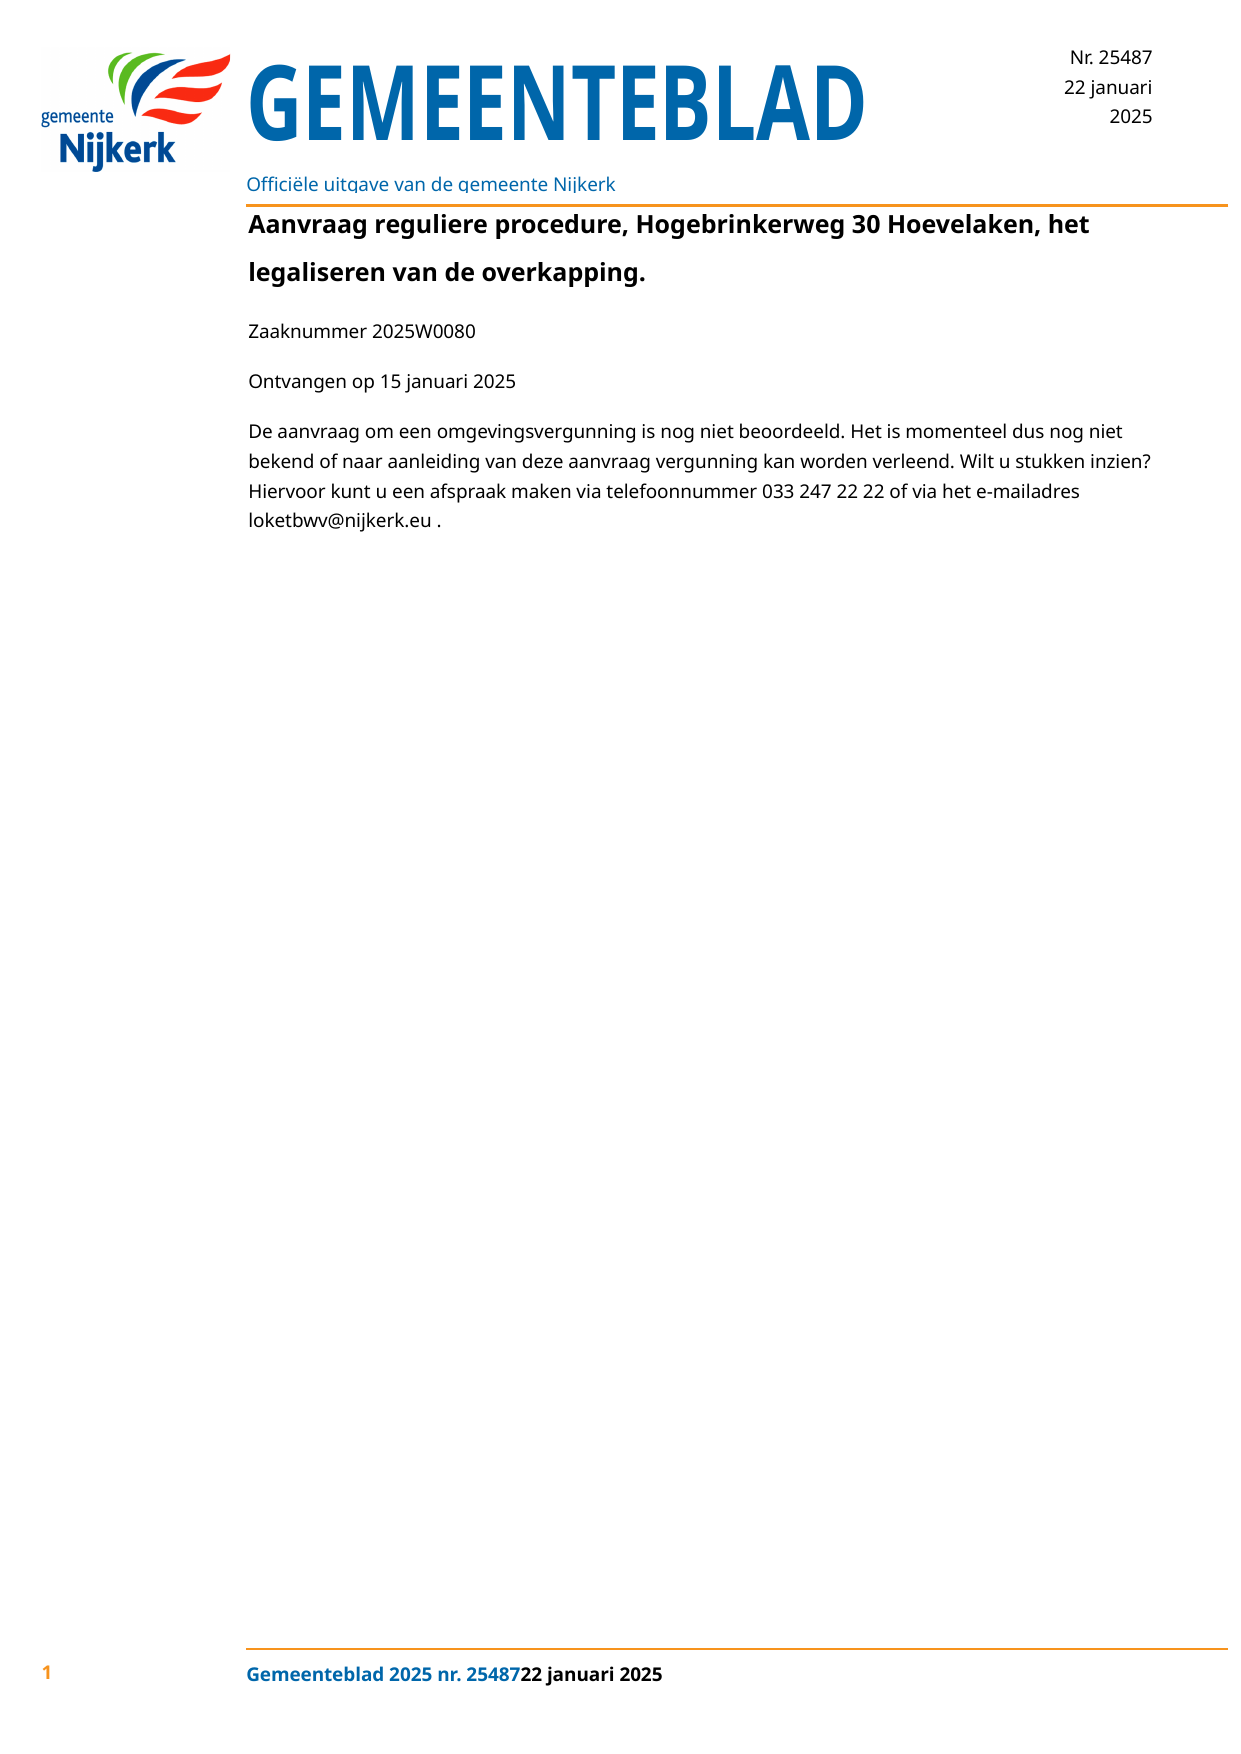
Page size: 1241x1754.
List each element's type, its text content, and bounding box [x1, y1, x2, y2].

text Ontvangen op 15 januari 2025 [248, 368, 1152, 394]
text Zaaknummer 2025W0080 [248, 318, 1152, 344]
text De aanvraag om een omgevingsvergunning is nog niet beoordeeld. Het is momenteel dus nog niet bekend of naar aanleiding van deze aanvraag vergunning kan worden verleend. Wilt u stukken inzien? Hiervoor kunt u een afspraak maken via telefoonnummer 033 247 22 22 of via het e-mailadres loketbwv@nijkerk.eu . [248, 419, 1152, 533]
picture [41, 47, 231, 172]
text Aanvraag reguliere procedure, Hogebrinkerweg 30 Hoevelaken, het legaliseren van de overkapping. [248, 207, 1152, 288]
